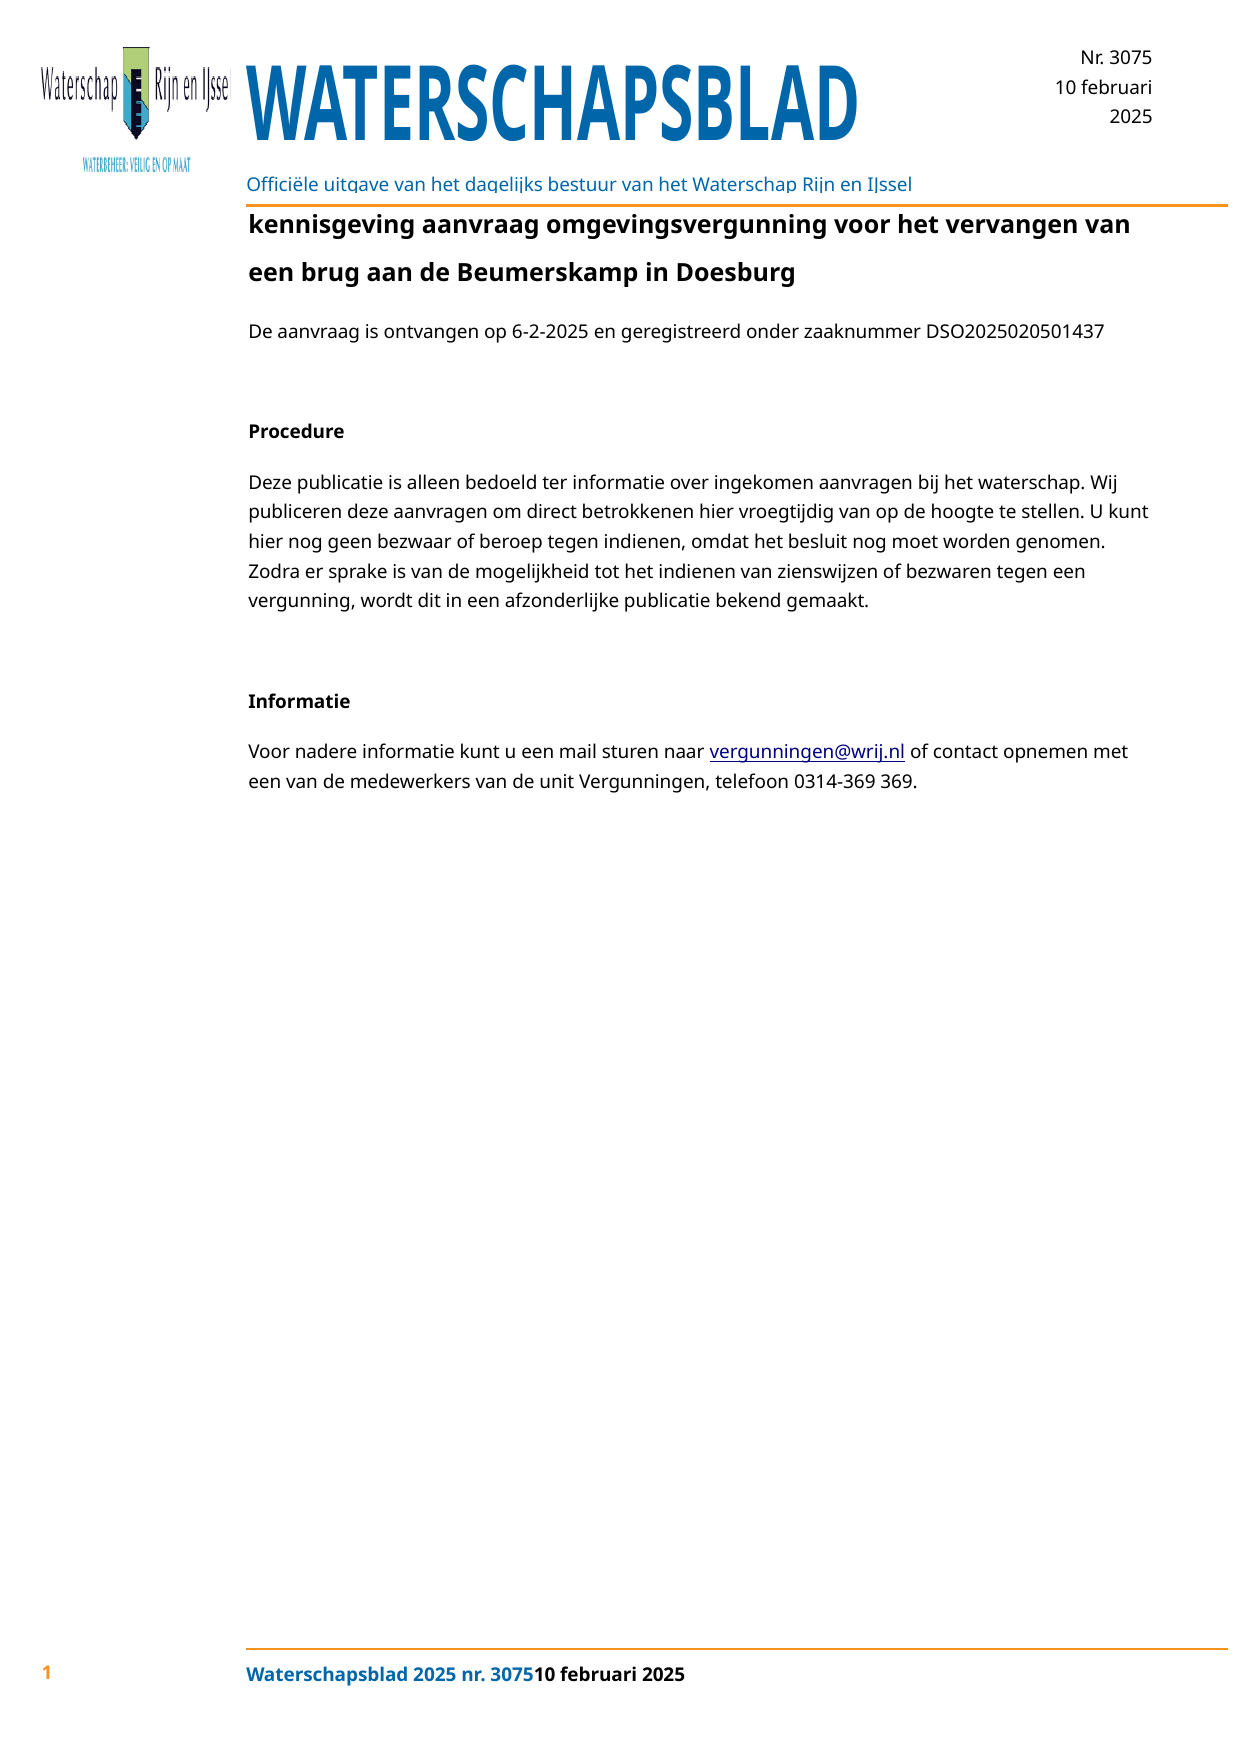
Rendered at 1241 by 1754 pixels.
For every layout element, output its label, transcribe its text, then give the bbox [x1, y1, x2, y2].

text Procedure [248, 419, 1152, 444]
text Deze publicatie is alleen bedoeld ter informatie over ingekomen aanvragen bij het waterschap. Wij publiceren deze aanvragen om direct betrokkenen hier vroegtijdig van op de hoogte te stellen. U kunt hier nog geen bezwaar of beroep tegen indienen, omdat het besluit nog moet worden genomen. Zodra er sprake is van de mogelijkheid tot het indienen van zienswijzen of bezwaren tegen een vergunning, wordt dit in een afzonderlijke publicatie bekend gemaakt. [248, 469, 1152, 613]
text De aanvraag is ontvangen op 6-2-2025 en geregistreerd onder zaaknummer DSO2025020501437 [248, 318, 1152, 344]
text Informatie [248, 688, 1152, 714]
text Voor nadere informatie kunt u een mail sturen naar vergunningen@wrij.nl of contact opnemen met een van de medewerkers van de unit Vergunningen, telefoon 0314-369 369. [248, 739, 1152, 794]
picture [41, 47, 231, 172]
text kennisgeving aanvraag omgevingsvergunning voor het vervangen van een brug aan de Beumerskamp in Doesburg [248, 207, 1152, 288]
